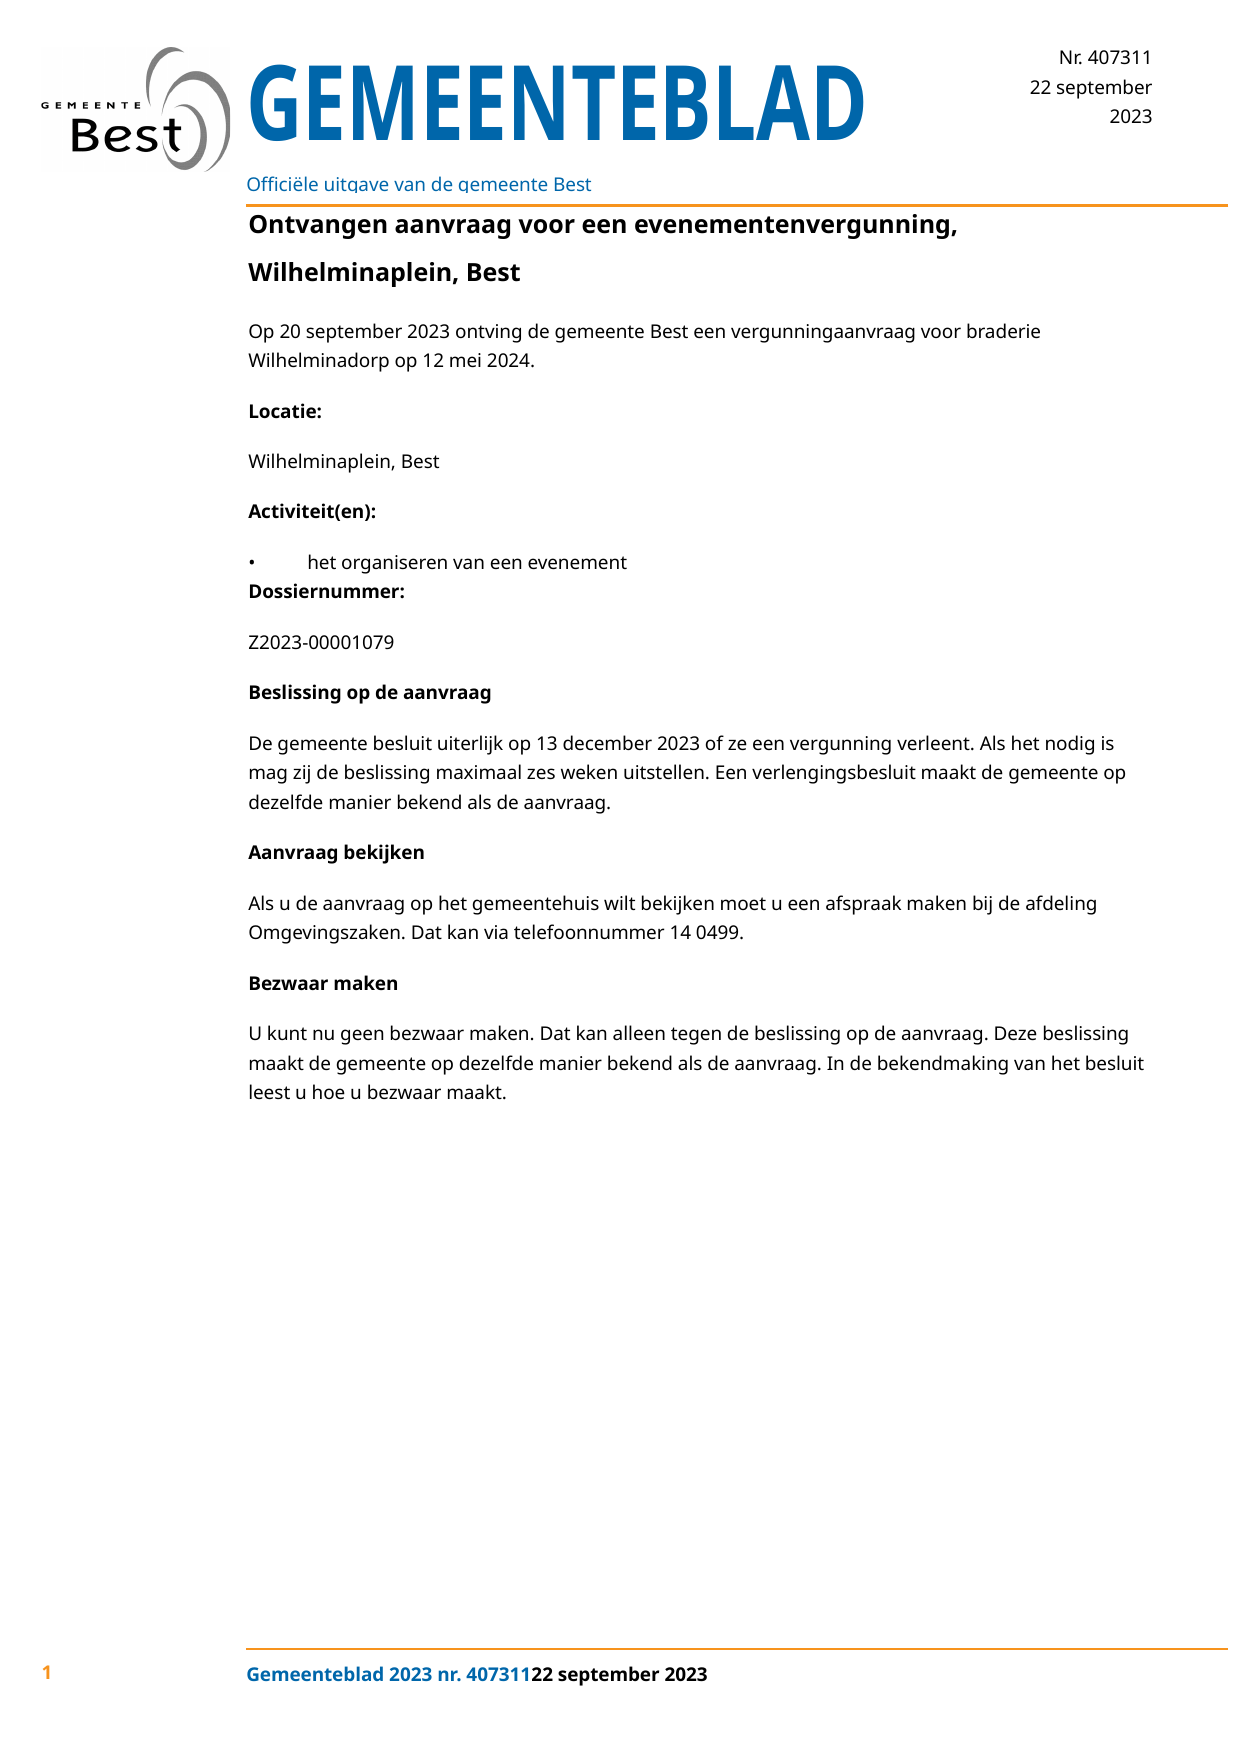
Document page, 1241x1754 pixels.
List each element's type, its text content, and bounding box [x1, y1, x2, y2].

text Dossiernummer: [248, 579, 1152, 604]
text Activiteit(en): [248, 499, 1152, 524]
text Op 20 september 2023 ontving de gemeente Best een vergunningaanvraag voor braderie Wilhelminadorp op 12 mei 2024. [248, 318, 1152, 373]
text Z2023-00001079 [248, 629, 1152, 655]
text Beslissing op de aanvraag [248, 679, 1152, 705]
text Locatie: [248, 398, 1152, 424]
picture [41, 47, 231, 172]
text Als u de aanvraag op het gemeentehuis wilt bekijken moet u een afspraak maken bij de afdeling Omgevingszaken. Dat kan via telefoonnummer 14 0499. [248, 890, 1152, 945]
text Ontvangen aanvraag voor een evenementenvergunning, Wilhelminaplein, Best [248, 207, 1152, 288]
text Wilhelminaplein, Best [248, 448, 1152, 474]
text U kunt nu geen bezwaar maken. Dat kan alleen tegen de beslissing op de aanvraag. Deze beslissing maakt de gemeente op dezelfde manier bekend als de aanvraag. In de bekendmaking van het besluit leest u hoe u bezwaar maakt. [248, 1020, 1152, 1105]
text Aanvraag bekijken [248, 839, 1152, 865]
text Bezwaar maken [248, 970, 1152, 996]
list het organiseren van een evenement [248, 549, 1152, 575]
text De gemeente besluit uiterlijk op 13 december 2023 of ze een vergunning verleent. Als het nodig is mag zij de beslissing maximaal zes weken uitstellen. Een verlengingsbesluit maakt de gemeente op dezelfde manier bekend als de aanvraag. [248, 730, 1152, 815]
